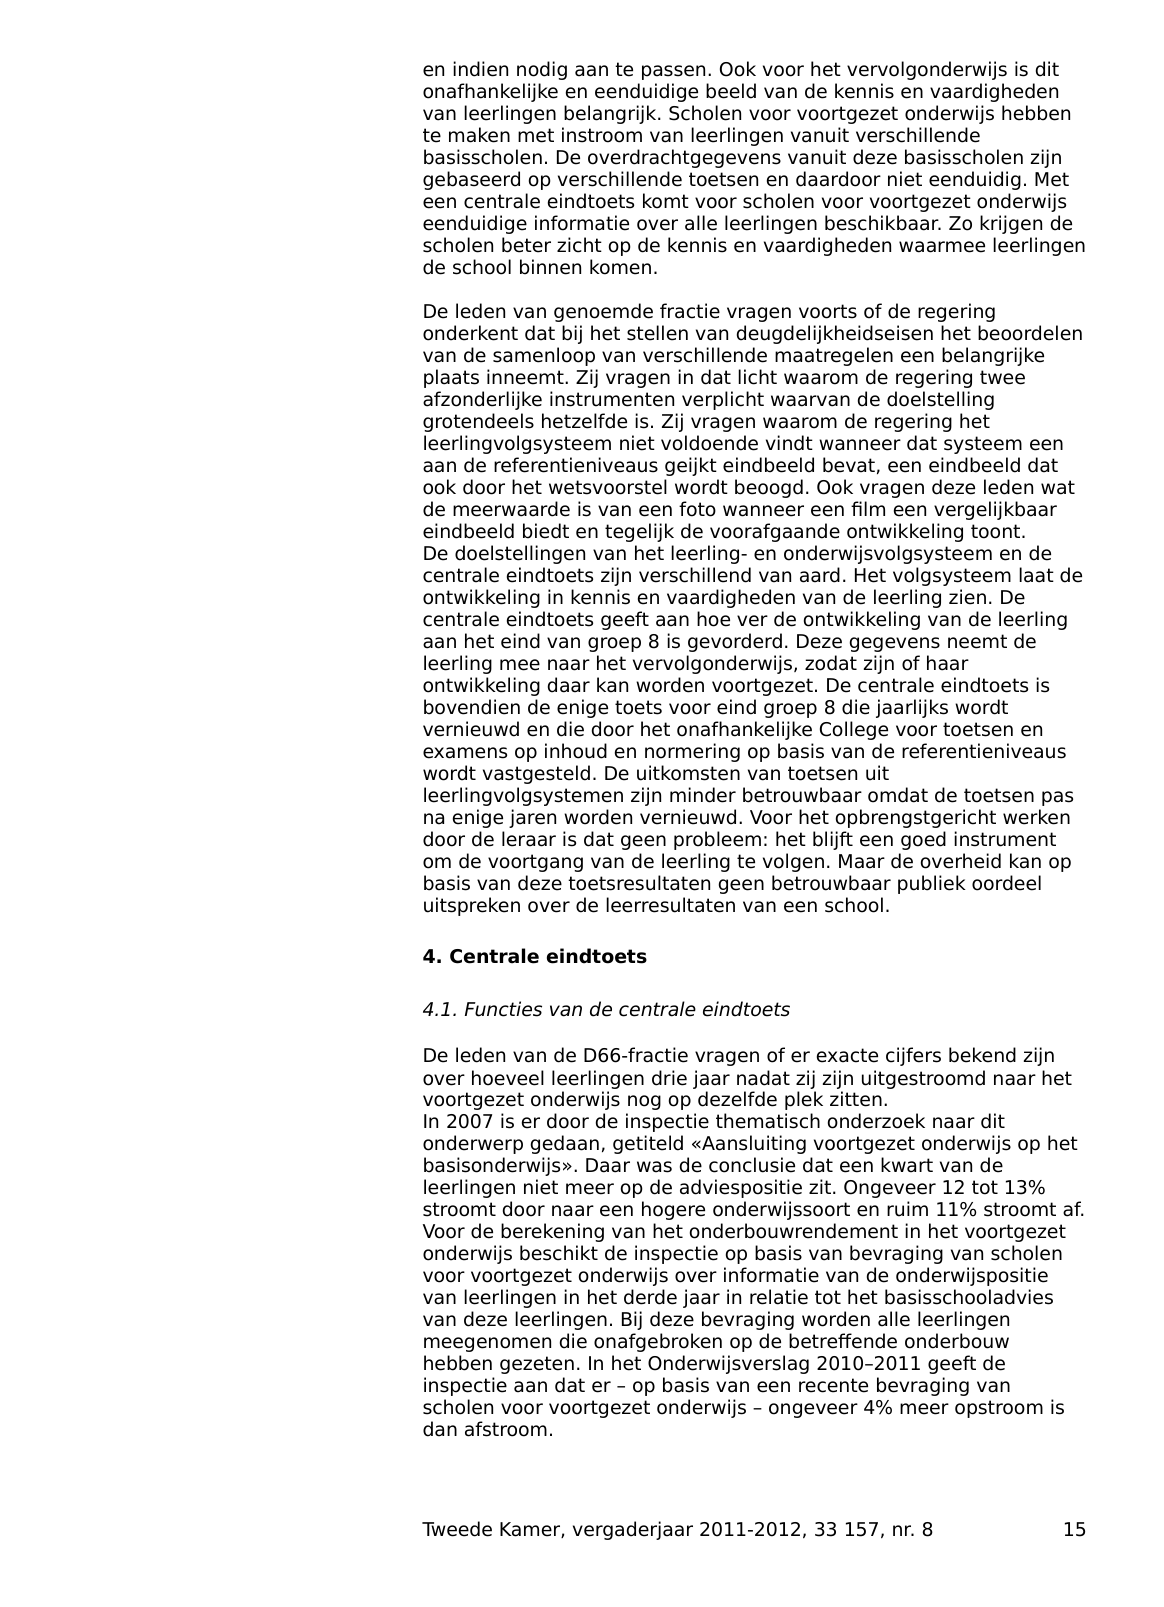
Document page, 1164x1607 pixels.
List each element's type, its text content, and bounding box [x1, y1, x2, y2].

text De leden van de D66-fractie vragen of er exacte cijfers bekend zijn over hoeveel leerlingen drie jaar nadat zij zijn uitgestroomd naar het voortgezet onderwijs nog op dezelfde plek zitten. [422, 1045, 1087, 1111]
text De doelstellingen van het leerling- en onderwijsvolgsysteem en de centrale eindtoets zijn verschillend van aard. Het volgsysteem laat de ontwikkeling in kennis en vaardigheden van de leerling zien. De centrale eindtoets geeft aan hoe ver de ontwikkeling van de leerling aan het eind van groep 8 is gevorderd. Deze gegevens neemt de leerling mee naar het vervolgonderwijs, zodat zijn of haar ontwikkeling daar kan worden voortgezet. De centrale eindtoets is bovendien de enige toets voor eind groep 8 die jaarlijks wordt vernieuwd en die door het onafhankelijke College voor toetsen en examens op inhoud en normering op basis van de referentieniveaus wordt vastgesteld. De uitkomsten van toetsen uit leerlingvolgsystemen zijn minder betrouwbaar omdat de toetsen pas na enige jaren worden vernieuwd. Voor het opbrengstgericht werken door de leraar is dat geen probleem: het blijft een goed instrument om de voortgang van de leerling te volgen. Maar de overheid kan op basis van deze toetsresultaten geen betrouwbaar publiek oordeel uitspreken over de leerresultaten van een school. [422, 543, 1087, 916]
text Voor de berekening van het onderbouwrendement in het voortgezet onderwijs beschikt de inspectie op basis van bevraging van scholen voor voortgezet onderwijs over informatie van de onderwijspositie van leerlingen in het derde jaar in relatie tot het basisschooladvies van deze leerlingen. Bij deze bevraging worden alle leerlingen meegenomen die onafgebroken op de betreffende onderbouw hebben gezeten. In het Onderwijsverslag 2010–2011 geeft de inspectie aan dat er – op basis van een recente bevraging van scholen voor voortgezet onderwijs – ongeveer 4% meer opstroom is dan afstroom. [422, 1221, 1087, 1441]
text en indien nodig aan te passen. Ook voor het vervolgonderwijs is dit onafhankelijke en eenduidige beeld van de kennis en vaardigheden van leerlingen belangrijk. Scholen voor voortgezet onderwijs hebben te maken met instroom van leerlingen vanuit verschillende basisscholen. De overdrachtgegevens vanuit deze basisscholen zijn gebaseerd op verschillende toetsen en daardoor niet eenduidig. Met een centrale eindtoets komt voor scholen voor voortgezet onderwijs eenduidige informatie over alle leerlingen beschikbaar. Zo krijgen de scholen beter zicht op de kennis en vaardigheden waarmee leerlingen de school binnen komen. [422, 59, 1087, 279]
subtitle 4. Centrale eindtoets [422, 946, 1087, 968]
text In 2007 is er door de inspectie thematisch onderzoek naar dit onderwerp gedaan, getiteld «Aansluiting voortgezet onderwijs op het basisonderwijs». Daar was de conclusie dat een kwart van de leerlingen niet meer op de adviespositie zit. Ongeveer 12 tot 13% stroomt door naar een hogere onderwijssoort en ruim 11% stroomt af. [422, 1111, 1087, 1221]
subtitle 4.1. Functies van de centrale eindtoets [422, 998, 1087, 1020]
text De leden van genoemde fractie vragen voorts of de regering onderkent dat bij het stellen van deugdelijkheidseisen het beoordelen van de samenloop van verschillende maatregelen een belangrijke plaats inneemt. Zij vragen in dat licht waarom de regering twee afzonderlijke instrumenten verplicht waarvan de doelstelling grotendeels hetzelfde is. Zij vragen waarom de regering het leerlingvolgsysteem niet voldoende vindt wanneer dat systeem een aan de referentieniveaus geijkt eindbeeld bevat, een eindbeeld dat ook door het wetsvoorstel wordt beoogd. Ook vragen deze leden wat de meerwaarde is van een foto wanneer een film een vergelijkbaar eindbeeld biedt en tegelijk de voorafgaande ontwikkeling toont. [422, 301, 1087, 543]
